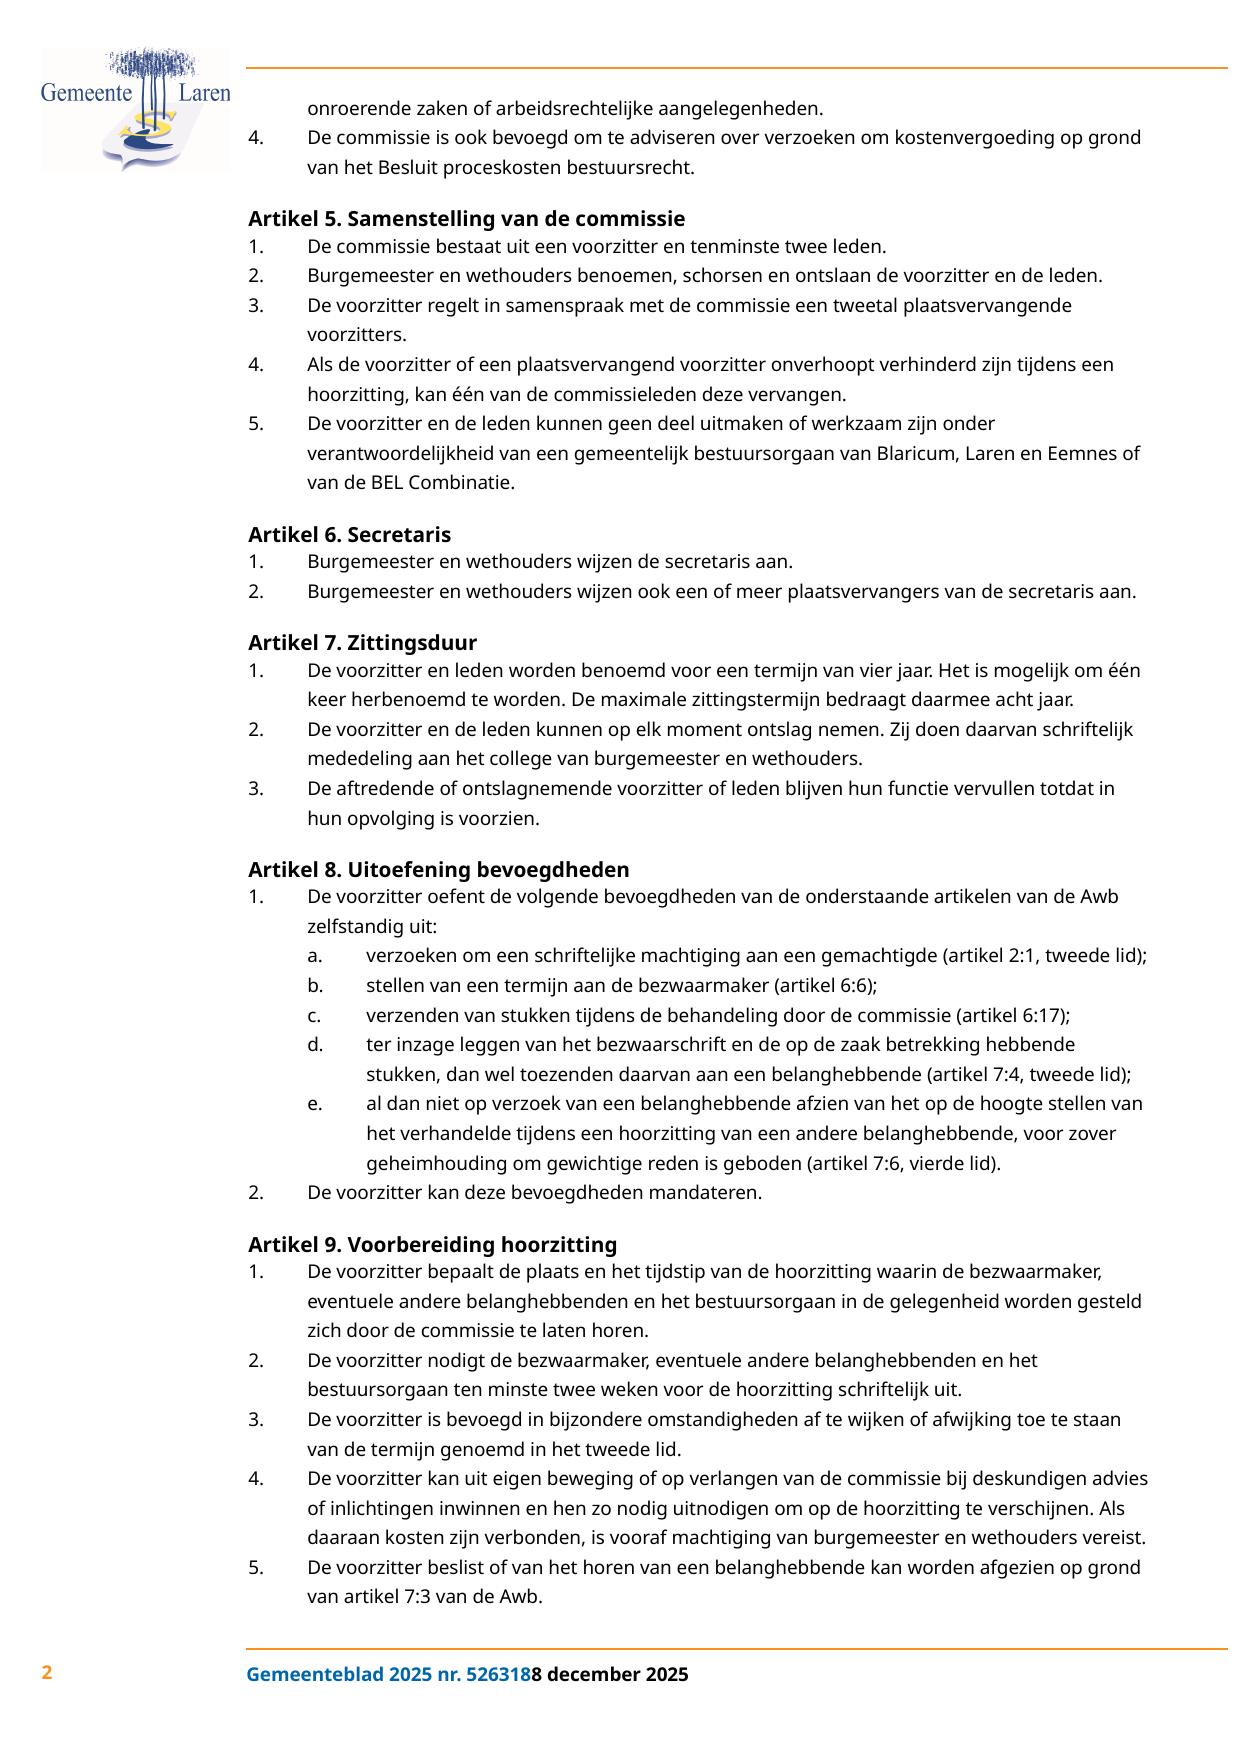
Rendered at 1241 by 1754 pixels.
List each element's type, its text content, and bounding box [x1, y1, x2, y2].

list De aftredende of ontslagnemende voorzitter of leden blijven hun functie vervullen totdat in hun opvolging is voorzien. [248, 775, 1152, 830]
list De commissie bestaat uit een voorzitter en tenminste twee leden. [248, 233, 1152, 258]
text Artikel 9. Voorbereiding hoorzitting [248, 1230, 1152, 1258]
list De voorzitter nodigt de bezwaarmaker, eventuele andere belanghebbenden en het bestuursorgaan ten minste twee weken voor de hoorzitting schriftelijk uit. [248, 1347, 1152, 1402]
list stellen van een termijn aan de bezwaarmaker (artikel 6:6); [307, 972, 1152, 998]
list Burgemeester en wethouders benoemen, schorsen en ontslaan de voorzitter en de leden. [248, 262, 1152, 288]
list De voorzitter bepaalt de plaats en het tijdstip van de hoorzitting waarin de bezwaarmaker, eventuele andere belanghebbenden en het bestuursorgaan in de gelegenheid worden gesteld zich door de commissie te laten horen. [248, 1258, 1152, 1343]
list De voorzitter kan deze bevoegdheden mandateren. [248, 1179, 1152, 1205]
list De voorzitter en de leden kunnen op elk moment ontslag nemen. Zij doen daarvan schriftelijk mededeling aan het college van burgemeester en wethouders. [248, 716, 1152, 771]
list De voorzitter oefent de volgende bevoegdheden van de onderstaande artikelen van de Awb zelfstandig uit: [248, 883, 1152, 939]
list De voorzitter beslist of van het horen van een belanghebbende kan worden afgezien op grond van artikel 7:3 van de Awb. [248, 1554, 1152, 1609]
list De voorzitter regelt in samenspraak met de commissie een tweetal plaatsvervangende voorzitters. [248, 292, 1152, 347]
text Artikel 7. Zittingsduur [248, 628, 1152, 657]
list onroerende zaken of arbeidsrechtelijke aangelegenheden. [248, 95, 1152, 121]
list al dan niet op verzoek van een belanghebbende afzien van het op de hoogte stellen van het verhandelde tijdens een hoorzitting van een andere belanghebbende, voor zover geheimhouding om gewichtige reden is geboden (artikel 7:6, vierde lid). [307, 1091, 1152, 1176]
list De voorzitter kan uit eigen beweging of op verlangen van de commissie bij deskundigen advies of inlichtingen inwinnen en hen zo nodig uitnodigen om op de hoorzitting te verschijnen. Als daaraan kosten zijn verbonden, is vooraf machtiging van burgemeester en wethouders vereist. [248, 1465, 1152, 1550]
text Artikel 5. Samenstelling van de commissie [248, 204, 1152, 233]
list ter inzage leggen van het bezwaarschrift en de op de zaak betrekking hebbende stukken, dan wel toezenden daarvan aan een belanghebbende (artikel 7:4, tweede lid); [307, 1031, 1152, 1087]
list De commissie is ook bevoegd om te adviseren over verzoeken om kostenvergoeding op grond van het Besluit proceskosten bestuursrecht. [248, 124, 1152, 180]
list De voorzitter is bevoegd in bijzondere omstandigheden af te wijken of afwijking toe te staan van de termijn genoemd in het tweede lid. [248, 1406, 1152, 1461]
list Burgemeester en wethouders wijzen de secretaris aan. [248, 548, 1152, 574]
picture [41, 47, 231, 172]
text Artikel 8. Uitoefening bevoegdheden [248, 855, 1152, 883]
list Burgemeester en wethouders wijzen ook een of meer plaatsvervangers van de secretaris aan. [248, 578, 1152, 604]
list Als de voorzitter of een plaatsvervangend voorzitter onverhoopt verhinderd zijn tijdens een hoorzitting, kan één van de commissieleden deze vervangen. [248, 351, 1152, 406]
text Artikel 6. Secretaris [248, 520, 1152, 548]
list De voorzitter en leden worden benoemd voor een termijn van vier jaar. Het is mogelijk om één keer herbenoemd te worden. De maximale zittingstermijn bedraagt daarmee acht jaar. [248, 657, 1152, 712]
list verzoeken om een schriftelijke machtiging aan een gemachtigde (artikel 2:1, tweede lid); [307, 943, 1152, 968]
list verzenden van stukken tijdens de behandeling door de commissie (artikel 6:17); [307, 1002, 1152, 1028]
list De voorzitter en de leden kunnen geen deel uitmaken of werkzaam zijn onder verantwoordelijkheid van een gemeentelijk bestuursorgaan van Blaricum, Laren en Eemnes of van de BEL Combinatie. [248, 410, 1152, 495]
